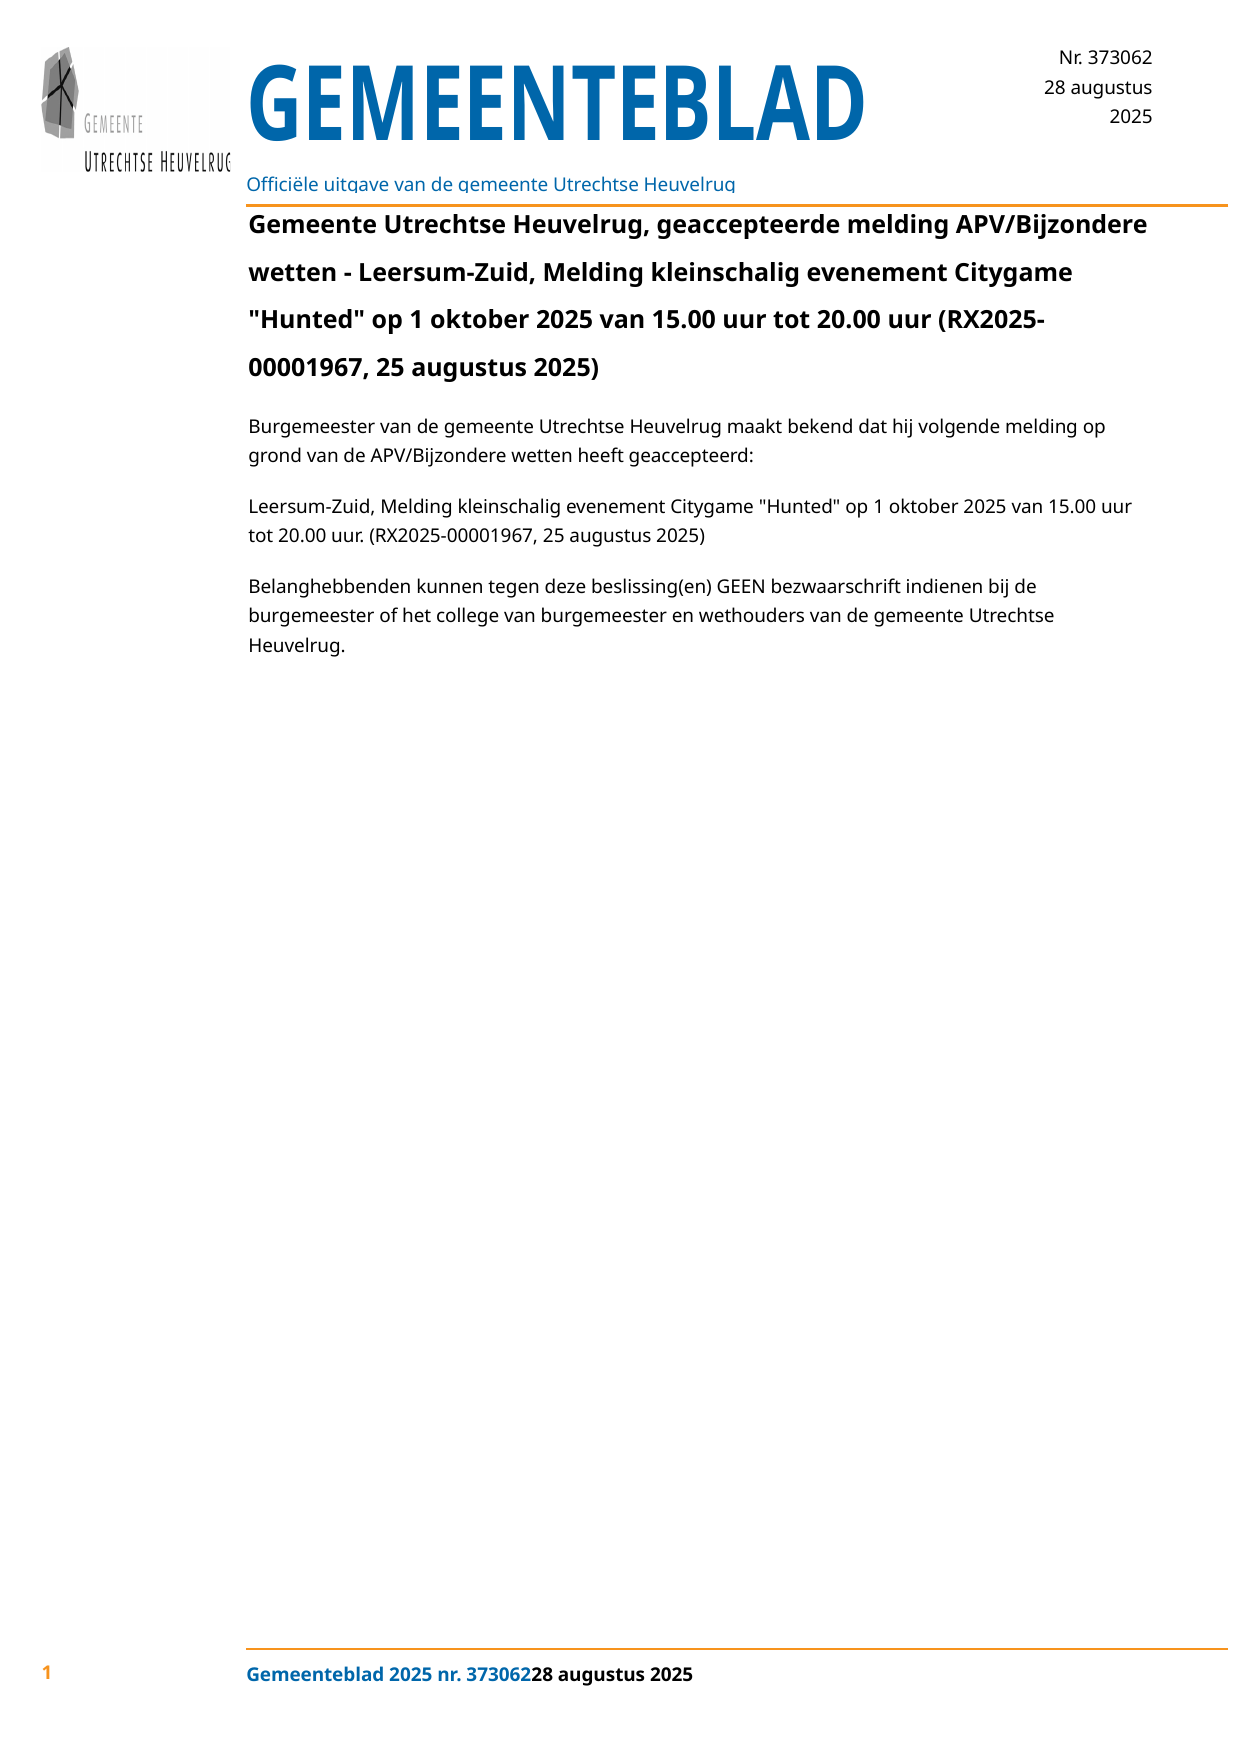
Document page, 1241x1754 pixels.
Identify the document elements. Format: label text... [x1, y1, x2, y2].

picture [41, 47, 231, 172]
text Leersum-Zuid, Melding kleinschalig evenement Citygame "Hunted" op 1 oktober 2025 van 15.00 uur tot 20.00 uur. (RX2025-00001967, 25 augustus 2025) [248, 493, 1152, 548]
text Belanghebbenden kunnen tegen deze beslissing(en) GEEN bezwaarschrift indienen bij de burgemeester of het college van burgemeester en wethouders van de gemeente Utrechtse Heuvelrug. [248, 573, 1152, 658]
text Burgemeester van de gemeente Utrechtse Heuvelrug maakt bekend dat hij volgende melding op grond van de APV/Bijzondere wetten heeft geaccepteerd: [248, 413, 1152, 468]
text Gemeente Utrechtse Heuvelrug, geaccepteerde melding APV/Bijzondere wetten - Leersum-Zuid, Melding kleinschalig evenement Citygame "Hunted" op 1 oktober 2025 van 15.00 uur tot 20.00 uur (RX2025-00001967, 25 augustus 2025) [248, 207, 1152, 384]
